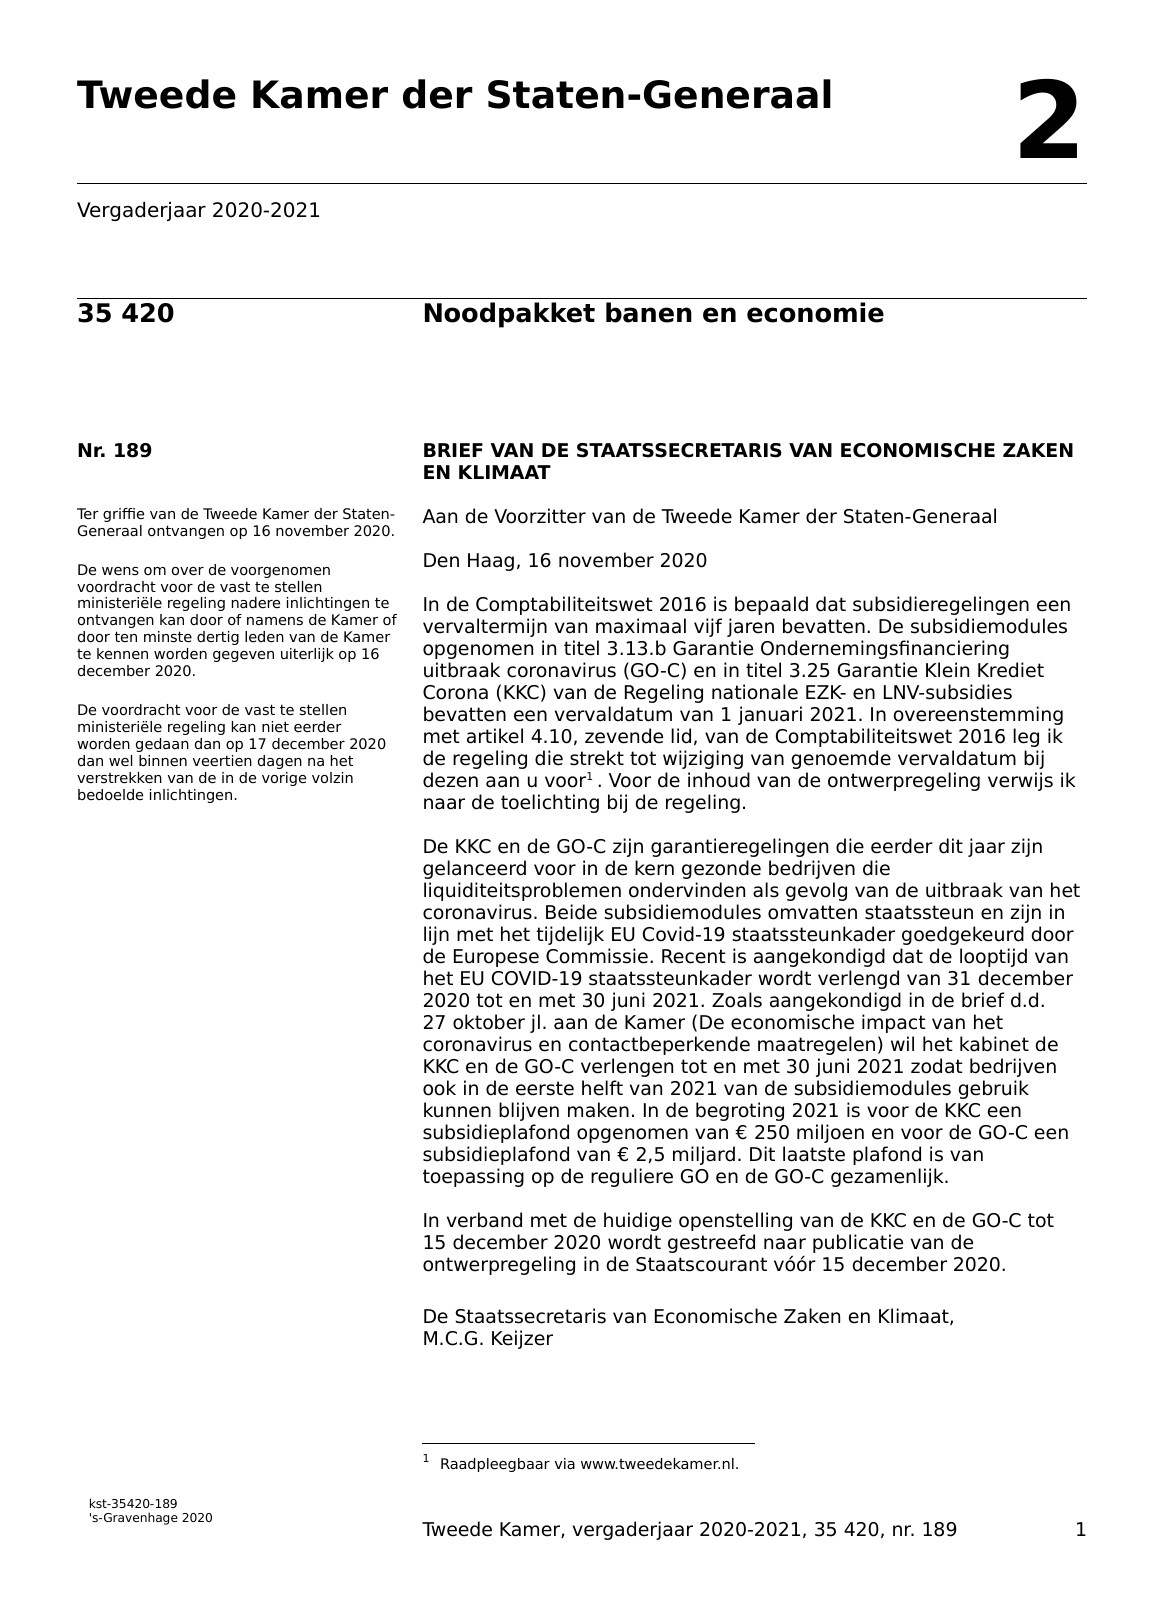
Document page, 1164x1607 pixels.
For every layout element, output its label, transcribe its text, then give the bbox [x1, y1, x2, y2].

text Raadpleegbaar via www.tweedekamer.nl. [422, 1452, 1087, 1474]
text Den Haag, 16 november 2020 [422, 550, 1087, 572]
text [77, 539, 399, 562]
text De voordracht voor de vast te stellen ministeriële regeling kan niet eerder worden gedaan dan op 17 december 2020 dan wel binnen veertien dagen na het verstrekken van de in de vorige volzin bedoelde inlichtingen. [77, 702, 399, 803]
text De Staatssecretaris van Economische Zaken en Klimaat, M.C.G. Keijzer [422, 1306, 1087, 1350]
table_cell Vergaderjaar 2020-2021 [77, 184, 1087, 298]
text Ter griffie van de Tweede Kamer der Staten-Generaal ontvangen op 16 november 2020. [77, 506, 399, 539]
text kst-35420-189 [88, 1497, 323, 1511]
text 's-Gravenhage 2020 [88, 1511, 323, 1525]
text In de Comptabiliteitswet 2016 is bepaald dat subsidieregelingen een vervaltermijn van maximaal vijf jaren bevatten. De subsidiemodules opgenomen in titel 3.13.b Garantie Ondernemingsfinanciering uitbraak coronavirus (GO-C) en in titel 3.25 Garantie Klein Krediet Corona (KKC) van de Regeling nationale EZK- en LNV-subsidies bevatten een vervaldatum van 1 januari 2021. In overeenstemming met artikel 4.10, zevende lid, van de Comptabiliteitswet 2016 leg ik de regeling die strekt tot wijziging van genoemde vervaldatum bij dezen aan u voor. Voor de inhoud van de ontwerpregeling verwijs ik naar de toelichting bij de regeling. [422, 594, 1087, 814]
subtitle 35 420 Noodpakket banen en economie [77, 299, 1087, 329]
table_header 2 [886, 59, 1087, 183]
subtitle Nr. 189 BRIEF VAN DE STAATSSECRETARIS VAN ECONOMISCHE ZAKEN EN KLIMAAT [77, 440, 1087, 484]
text [77, 680, 399, 702]
text Aan de Voorzitter van de Tweede Kamer der Staten-Generaal [422, 506, 1087, 528]
table_header Tweede Kamer der Staten-Generaal [77, 59, 886, 183]
text De wens om over de voorgenomen voordracht voor de vast te stellen ministeriële regeling nadere inlichtingen te ontvangen kan door of namens de Kamer of door ten minste dertig leden van de Kamer te kennen worden gegeven uiterlijk op 16 december 2020. [77, 562, 399, 680]
text In verband met de huidige openstelling van de KKC en de GO-C tot 15 december 2020 wordt gestreefd naar publicatie van de ontwerpregeling in de Staatscourant vóór 15 december 2020. [422, 1210, 1087, 1276]
text De KKC en de GO-C zijn garantieregelingen die eerder dit jaar zijn gelanceerd voor in de kern gezonde bedrijven die liquiditeitsproblemen ondervinden als gevolg van de uitbraak van het coronavirus. Beide subsidiemodules omvatten staatssteun en zijn in lijn met het tijdelijk EU Covid-19 staatssteunkader goedgekeurd door de Europese Commissie. Recent is aangekondigd dat de looptijd van het EU COVID-19 staatssteunkader wordt verlengd van 31 december 2020 tot en met 30 juni 2021. Zoals aangekondigd in de brief d.d. 27 oktober jl. aan de Kamer (De economische impact van het coronavirus en contactbeperkende maatregelen) wil het kabinet de KKC en de GO-C verlengen tot en met 30 juni 2021 zodat bedrijven ook in de eerste helft van 2021 van de subsidiemodules gebruik kunnen blijven maken. In de begroting 2021 is voor de KKC een subsidieplafond opgenomen van € 250 miljoen en voor de GO-C een subsidieplafond van € 2,5 miljard. Dit laatste plafond is van toepassing op de reguliere GO en de GO-C gezamenlijk. [422, 836, 1087, 1188]
